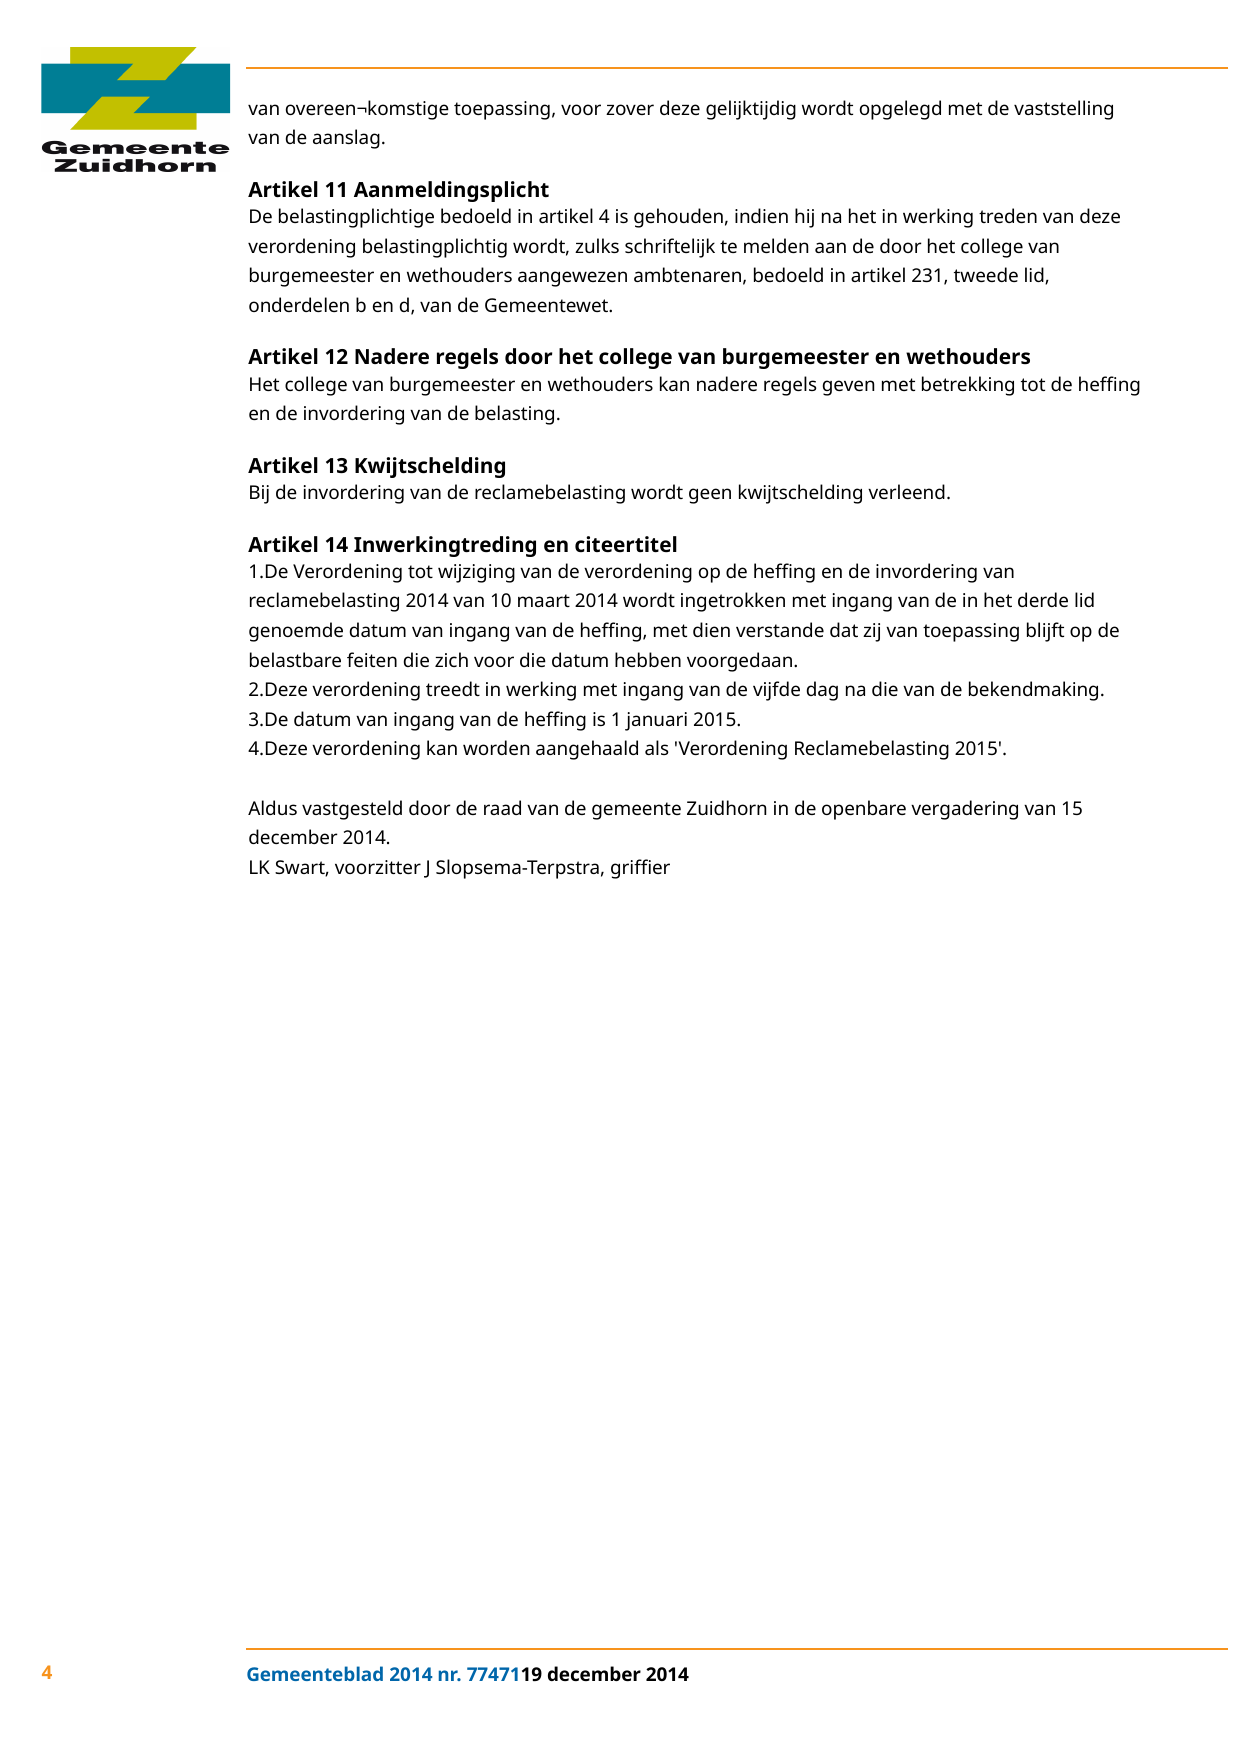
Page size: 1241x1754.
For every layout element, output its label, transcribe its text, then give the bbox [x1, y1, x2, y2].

text Artikel 14 Inwerkingtreding en citeertitel [248, 530, 1152, 558]
text 2.Deze verordening treedt in werking met ingang van de vijfde dag na die van de bekendmaking. [248, 676, 1152, 702]
text 3.De datum van ingang van de heffing is 1 januari 2015. [248, 706, 1152, 732]
text De belastingplichtige bedoeld in artikel 4 is gehouden, indien hij na het in werking treden van deze verordening belastingplichtig wordt, zulks schriftelijk te melden aan de door het college van burgemeester en wethouders aangewezen ambtenaren, bedoeld in artikel 231, tweede lid, onderdelen b en d, van de Gemeentewet. [248, 203, 1152, 318]
picture [41, 47, 231, 172]
text LK Swart, voorzitter J Slopsema-Terpstra, griffier [248, 854, 1152, 880]
text Artikel 13 Kwijtschelding [248, 451, 1152, 479]
text 1.De Verordening tot wijziging van de verordening op de heffing en de invordering van reclamebelasting 2014 van 10 maart 2014 wordt ingetrokken met ingang van de in het derde lid genoemde datum van ingang van de heffing, met dien verstande dat zij van toepassing blijft op de belastbare feiten die zich voor die datum hebben voorgedaan. [248, 558, 1152, 673]
text Bij de invordering van de reclamebelasting wordt geen kwijtschelding verleend. [248, 479, 1152, 505]
text Aldus vastgesteld door de raad van de gemeente Zuidhorn in de openbare vergadering van 15 december 2014. [248, 795, 1152, 850]
text Het college van burgemeester en wethouders kan nadere regels geven met betrekking tot de heffing en de invordering van de belasting. [248, 371, 1152, 426]
text van overeen¬komstige toepassing, voor zover deze gelijktijdig wordt opgelegd met de vaststelling van de aanslag. [248, 95, 1152, 150]
text Artikel 11 Aanmeldingsplicht [248, 175, 1152, 203]
text 4.Deze verordening kan worden aangehaald als 'Verordening Reclamebelasting 2015'. [248, 736, 1152, 761]
text Artikel 12 Nadere regels door het college van burgemeester en wethouders [248, 342, 1152, 371]
